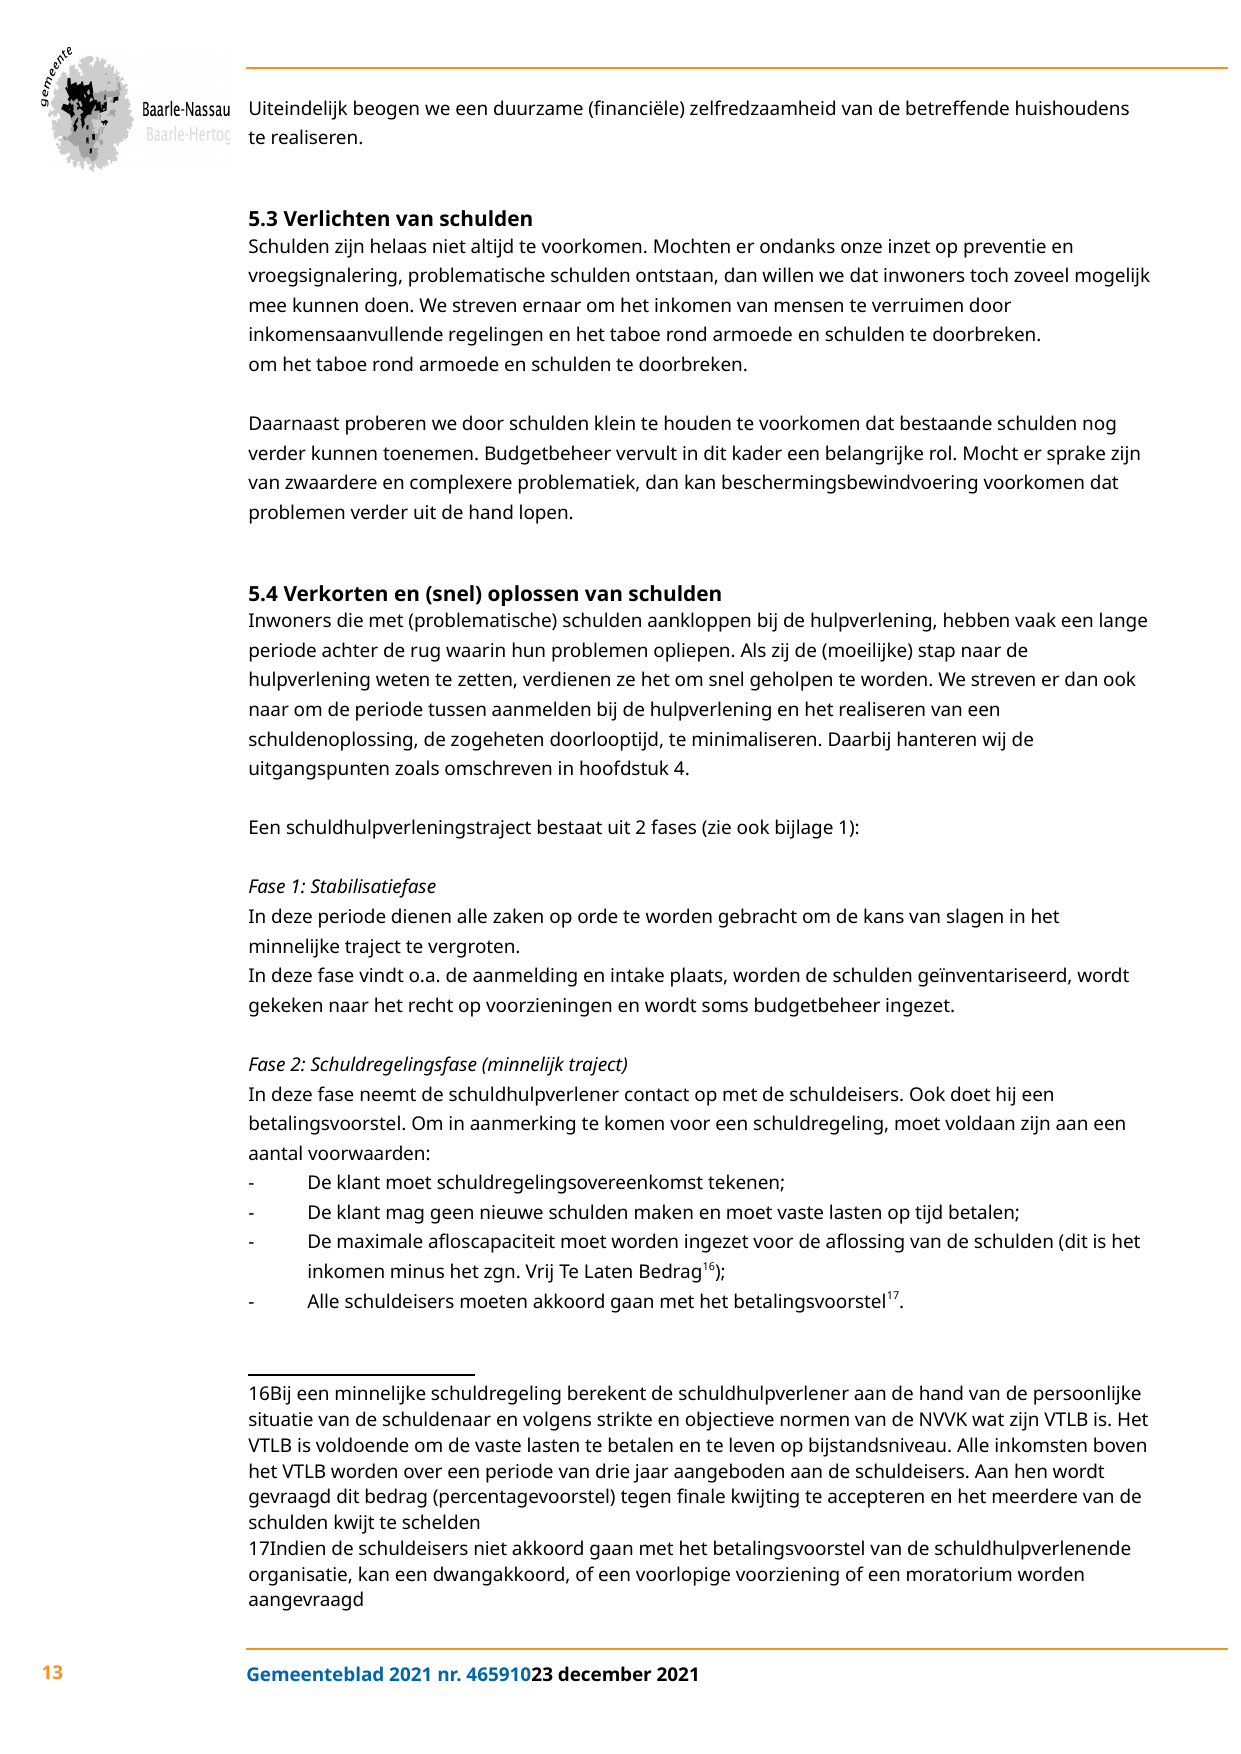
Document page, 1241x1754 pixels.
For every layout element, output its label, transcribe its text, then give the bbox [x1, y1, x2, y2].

text Een schuldhulpverleningstraject bestaat uit 2 fases (zie ook bijlage 1): [248, 814, 1152, 840]
text om het taboe rond armoede en schulden te doorbreken. [248, 351, 1152, 377]
list Indien de schuldeisers niet akkoord gaan met het betalingsvoorstel van de schuldhulpverlenende organisatie, kan een dwangakkoord, of een voorlopige voorziening of een moratorium worden aangevraagd [248, 1535, 1152, 1612]
text 5.4 Verkorten en (snel) oplossen van schulden [248, 579, 1152, 607]
list Bij een minnelijke schuldregeling berekent de schuldhulpverlener aan de hand van de persoonlijke situatie van de schuldenaar en volgens strikte en objectieve normen van de NVVK wat zijn VTLB is. Het VTLB is voldoende om de vaste lasten te betalen en te leven op bijstandsniveau. Alle inkomsten boven het VTLB worden over een periode van drie jaar aangeboden aan de schuldeisers. Aan hen wordt gevraagd dit bedrag (percentagevoorstel) tegen finale kwijting te accepteren en het meerdere van de schulden kwijt te schelden [248, 1381, 1152, 1535]
list De maximale afloscapaciteit moet worden ingezet voor de aflossing van de schulden (dit is het inkomen minus het zgn. Vrij Te Laten Bedrag); [248, 1229, 1152, 1284]
text In deze fase vindt o.a. de aanmelding en intake plaats, worden de schulden geïnventariseerd, wordt gekeken naar het recht op voorzieningen en wordt soms budgetbeheer ingezet. [248, 962, 1152, 1018]
text In deze periode dienen alle zaken op orde te worden gebracht om de kans van slagen in het minnelijke traject te vergroten. [248, 903, 1152, 959]
list De klant mag geen nieuwe schulden maken en moet vaste lasten op tijd betalen; [248, 1199, 1152, 1225]
text In deze fase neemt de schuldhulpverlener contact op met de schuldeisers. Ook doet hij een betalingsvoorstel. Om in aanmerking te komen voor een schuldregeling, moet voldaan zijn aan een aantal voorwaarden: [248, 1081, 1152, 1166]
text Uiteindelijk beogen we een duurzame (financiële) zelfredzaamheid van de betreffende huishoudens te realiseren. [248, 95, 1152, 150]
text Daarnaast proberen we door schulden klein te houden te voorkomen dat bestaande schulden nog verder kunnen toenemen. Budgetbeheer vervult in dit kader een belangrijke rol. Mocht er sprake zijn van zwaardere en complexere problematiek, dan kan beschermingsbewindvoering voorkomen dat problemen verder uit de hand lopen. [248, 410, 1152, 525]
list Alle schuldeisers moeten akkoord gaan met het betalingsvoorstel. [248, 1288, 1152, 1314]
text Fase 2: Schuldregelingsfase (minnelijk traject) [248, 1051, 1152, 1077]
text Schulden zijn helaas niet altijd te voorkomen. Mochten er ondanks onze inzet op preventie en vroegsignalering, problematische schulden ontstaan, dan willen we dat inwoners toch zoveel mogelijk mee kunnen doen. We streven ernaar om het inkomen van mensen te verruimen door inkomensaanvullende regelingen en het taboe rond armoede en schulden te doorbreken. [248, 233, 1152, 347]
text Inwoners die met (problematische) schulden aankloppen bij de hulpverlening, hebben vaak een lange periode achter de rug waarin hun problemen opliepen. Als zij de (moeilijke) stap naar de hulpverlening weten te zetten, verdienen ze het om snel geholpen te worden. We streven er dan ook naar om de periode tussen aanmelden bij de hulpverlening en het realiseren van een schuldenoplossing, de zogeheten doorlooptijd, te minimaliseren. Daarbij hanteren wij de uitgangspunten zoals omschreven in hoofdstuk 4. [248, 607, 1152, 781]
text Fase 1: Stabilisatiefase [248, 874, 1152, 899]
text 5.3 Verlichten van schulden [248, 204, 1152, 233]
list De klant moet schuldregelingsovereenkomst tekenen; [248, 1169, 1152, 1195]
picture [41, 47, 231, 172]
